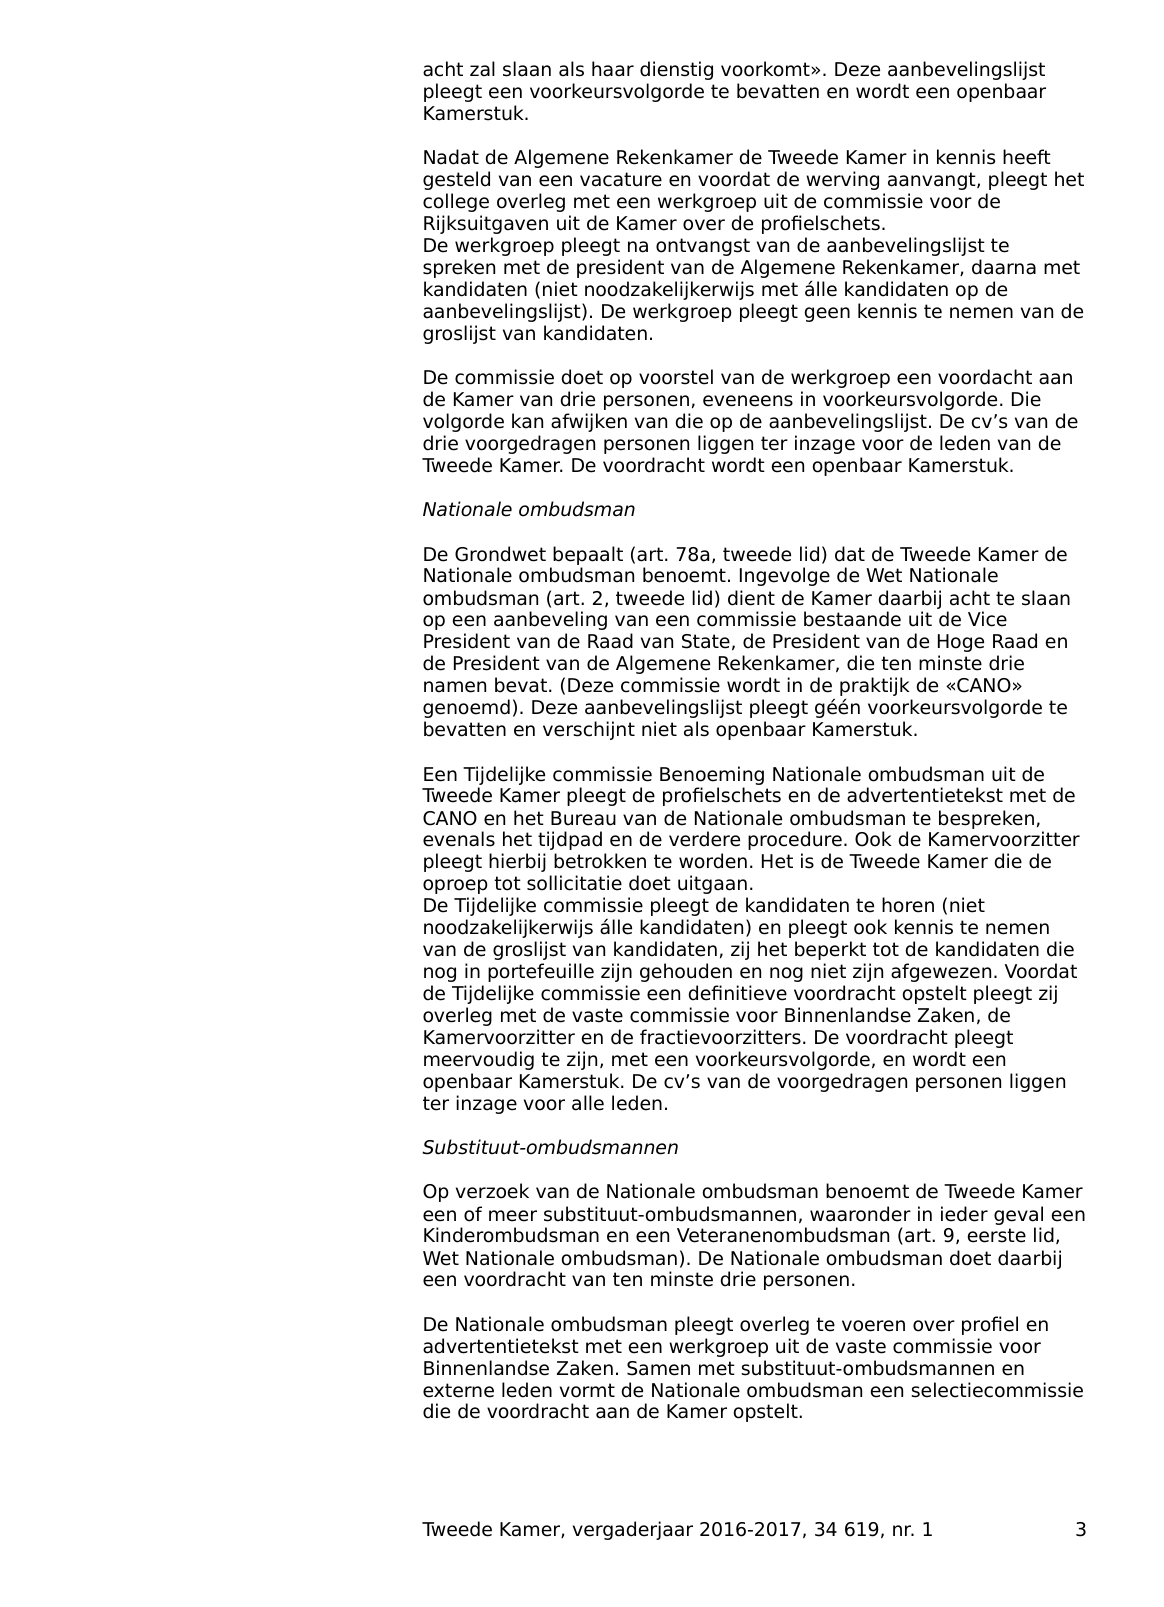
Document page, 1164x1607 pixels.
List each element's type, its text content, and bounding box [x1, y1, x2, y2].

text Een Tijdelijke commissie Benoeming Nationale ombudsman uit de Tweede Kamer pleegt de profielschets en de advertentietekst met de CANO en het Bureau van de Nationale ombudsman te bespreken, evenals het tijdpad en de verdere procedure. Ook de Kamervoorzitter pleegt hierbij betrokken te worden. Het is de Tweede Kamer die de oproep tot sollicitatie doet uitgaan. [422, 763, 1087, 895]
subtitle Nationale ombudsman [422, 499, 1087, 521]
text De Grondwet bepaalt (art. 78a, tweede lid) dat de Tweede Kamer de Nationale ombudsman benoemt. Ingevolge de Wet Nationale ombudsman (art. 2, tweede lid) dient de Kamer daarbij acht te slaan op een aanbeveling van een commissie bestaande uit de Vice President van de Raad van State, de President van de Hoge Raad en de President van de Algemene Rekenkamer, die ten minste drie namen bevat. (Deze commissie wordt in de praktijk de «CANO» genoemd). Deze aanbevelingslijst pleegt géén voorkeursvolgorde te bevatten en verschijnt niet als openbaar Kamerstuk. [422, 543, 1087, 741]
text De werkgroep pleegt na ontvangst van de aanbevelingslijst te spreken met de president van de Algemene Rekenkamer, daarna met kandidaten (niet noodzakelijkerwijs met álle kandidaten op de aanbevelingslijst). De werkgroep pleegt geen kennis te nemen van de groslijst van kandidaten. [422, 235, 1087, 345]
text De Tijdelijke commissie pleegt de kandidaten te horen (niet noodzakelijkerwijs álle kandidaten) en pleegt ook kennis te nemen van de groslijst van kandidaten, zij het beperkt tot de kandidaten die nog in portefeuille zijn gehouden en nog niet zijn afgewezen. Voordat de Tijdelijke commissie een definitieve voordracht opstelt pleegt zij overleg met de vaste commissie voor Binnenlandse Zaken, de Kamervoorzitter en de fractievoorzitters. De voordracht pleegt meervoudig te zijn, met een voorkeursvolgorde, en wordt een openbaar Kamerstuk. De cv’s van de voorgedragen personen liggen ter inzage voor alle leden. [422, 895, 1087, 1115]
text acht zal slaan als haar dienstig voorkomt». Deze aanbevelingslijst pleegt een voorkeursvolgorde te bevatten en wordt een openbaar Kamerstuk. [422, 59, 1087, 125]
text De Nationale ombudsman pleegt overleg te voeren over profiel en advertentietekst met een werkgroep uit de vaste commissie voor Binnenlandse Zaken. Samen met substituut-ombudsmannen en externe leden vormt de Nationale ombudsman een selectiecommissie die de voordracht aan de Kamer opstelt. [422, 1313, 1087, 1423]
text Op verzoek van de Nationale ombudsman benoemt de Tweede Kamer een of meer substituut-ombudsmannen, waaronder in ieder geval een Kinderombudsman en een Veteranenombudsman (art. 9, eerste lid, Wet Nationale ombudsman). De Nationale ombudsman doet daarbij een voordracht van ten minste drie personen. [422, 1181, 1087, 1291]
subtitle Substituut-ombudsmannen [422, 1137, 1087, 1159]
text Nadat de Algemene Rekenkamer de Tweede Kamer in kennis heeft gesteld van een vacature en voordat de werving aanvangt, pleegt het college overleg met een werkgroep uit de commissie voor de Rijksuitgaven uit de Kamer over de profielschets. [422, 147, 1087, 235]
text De commissie doet op voorstel van de werkgroep een voordacht aan de Kamer van drie personen, eveneens in voorkeursvolgorde. Die volgorde kan afwijken van die op de aanbevelingslijst. De cv’s van de drie voorgedragen personen liggen ter inzage voor de leden van de Tweede Kamer. De voordracht wordt een openbaar Kamerstuk. [422, 367, 1087, 477]
